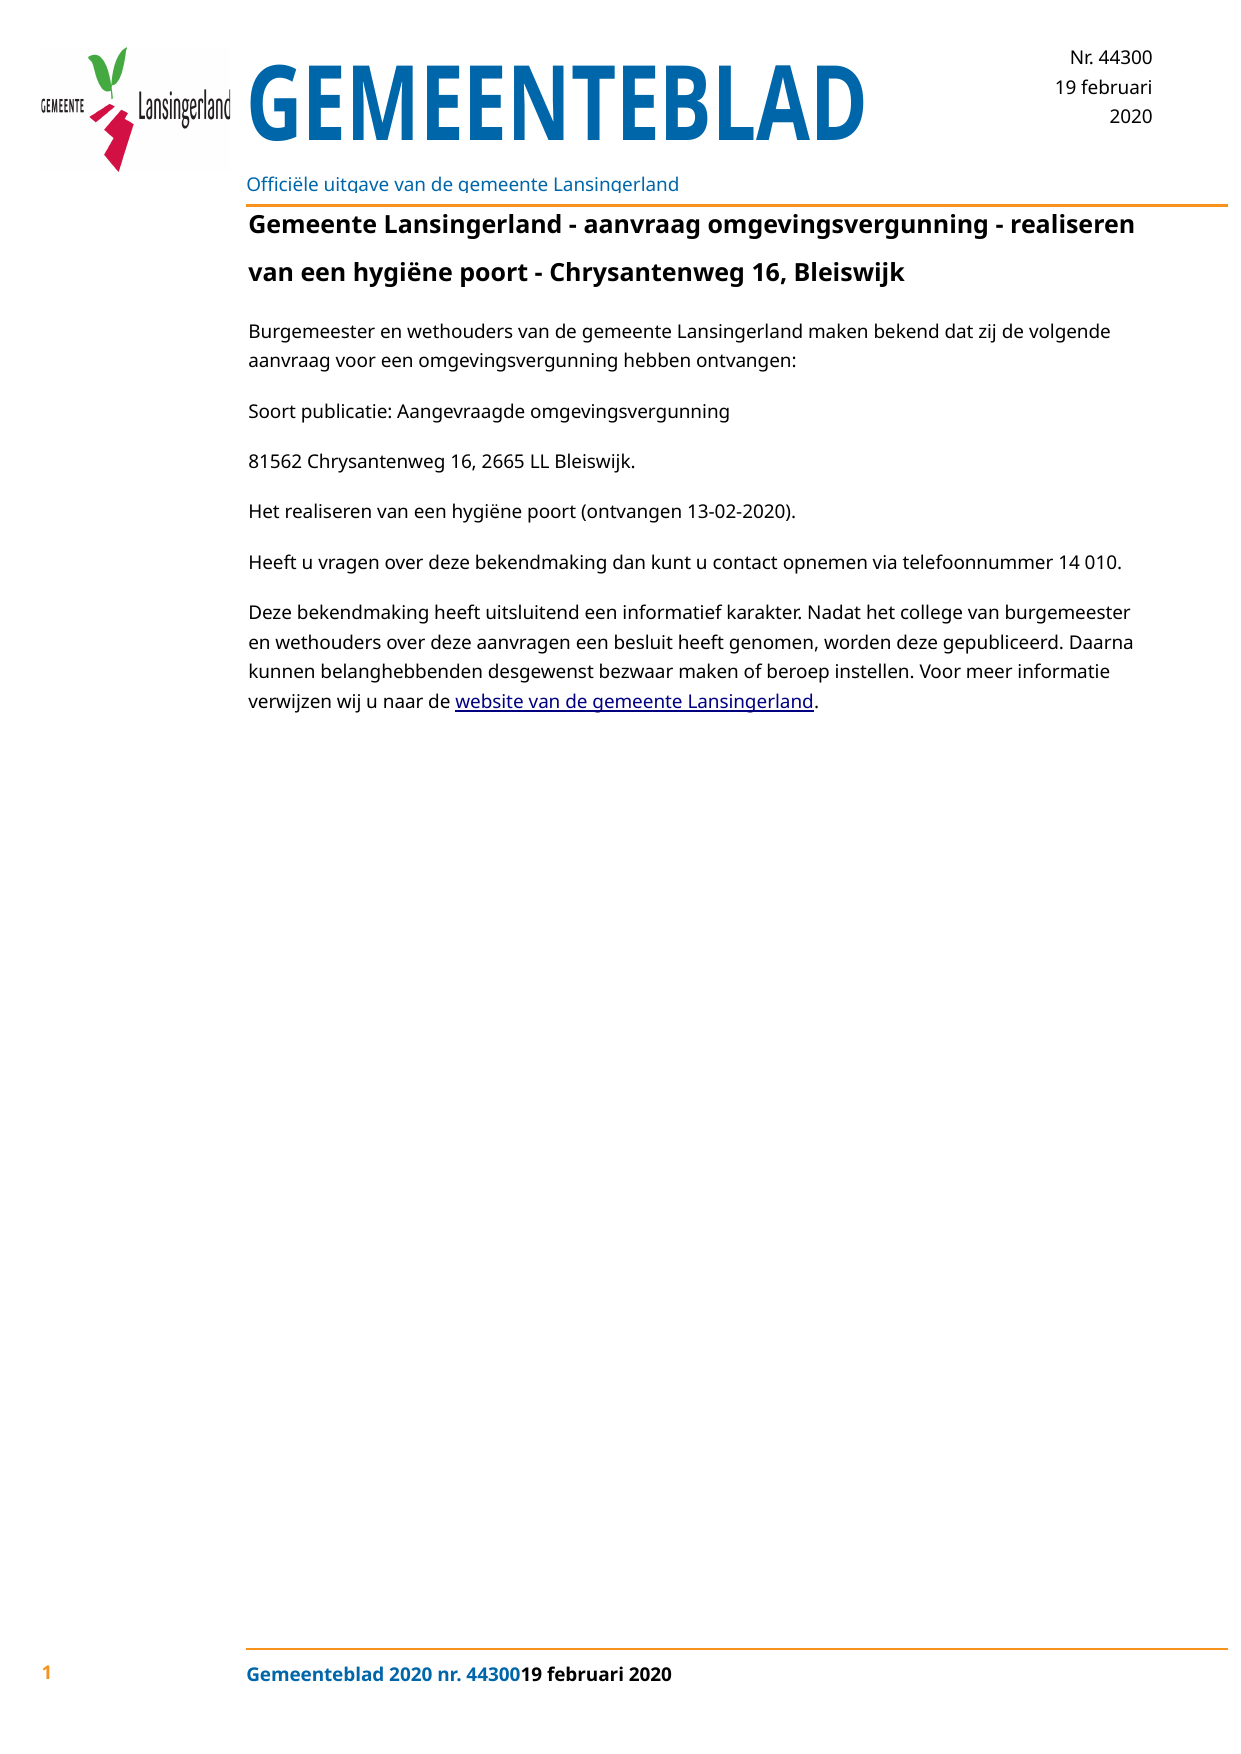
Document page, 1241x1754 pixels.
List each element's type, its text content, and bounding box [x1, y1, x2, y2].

text Soort publicatie: Aangevraagde omgevingsvergunning [248, 398, 1152, 424]
text Heeft u vragen over deze bekendmaking dan kunt u contact opnemen via telefoonnummer 14 010. [248, 549, 1152, 575]
text Deze bekendmaking heeft uitsluitend een informatief karakter. Nadat het college van burgemeester en wethouders over deze aanvragen een besluit heeft genomen, worden deze gepubliceerd. Daarna kunnen belanghebbenden desgewenst bezwaar maken of beroep instellen. Voor meer informatie verwijzen wij u naar de website van de gemeente Lansingerland. [248, 599, 1152, 714]
text 81562 Chrysantenweg 16, 2665 LL Bleiswijk. [248, 448, 1152, 474]
picture [41, 47, 231, 172]
text Gemeente Lansingerland - aanvraag omgevingsvergunning - realiseren van een hygiëne poort - Chrysantenweg 16, Bleiswijk [248, 207, 1152, 288]
text Burgemeester en wethouders van de gemeente Lansingerland maken bekend dat zij de volgende aanvraag voor een omgevingsvergunning hebben ontvangen: [248, 318, 1152, 373]
text Het realiseren van een hygiëne poort (ontvangen 13-02-2020). [248, 499, 1152, 524]
